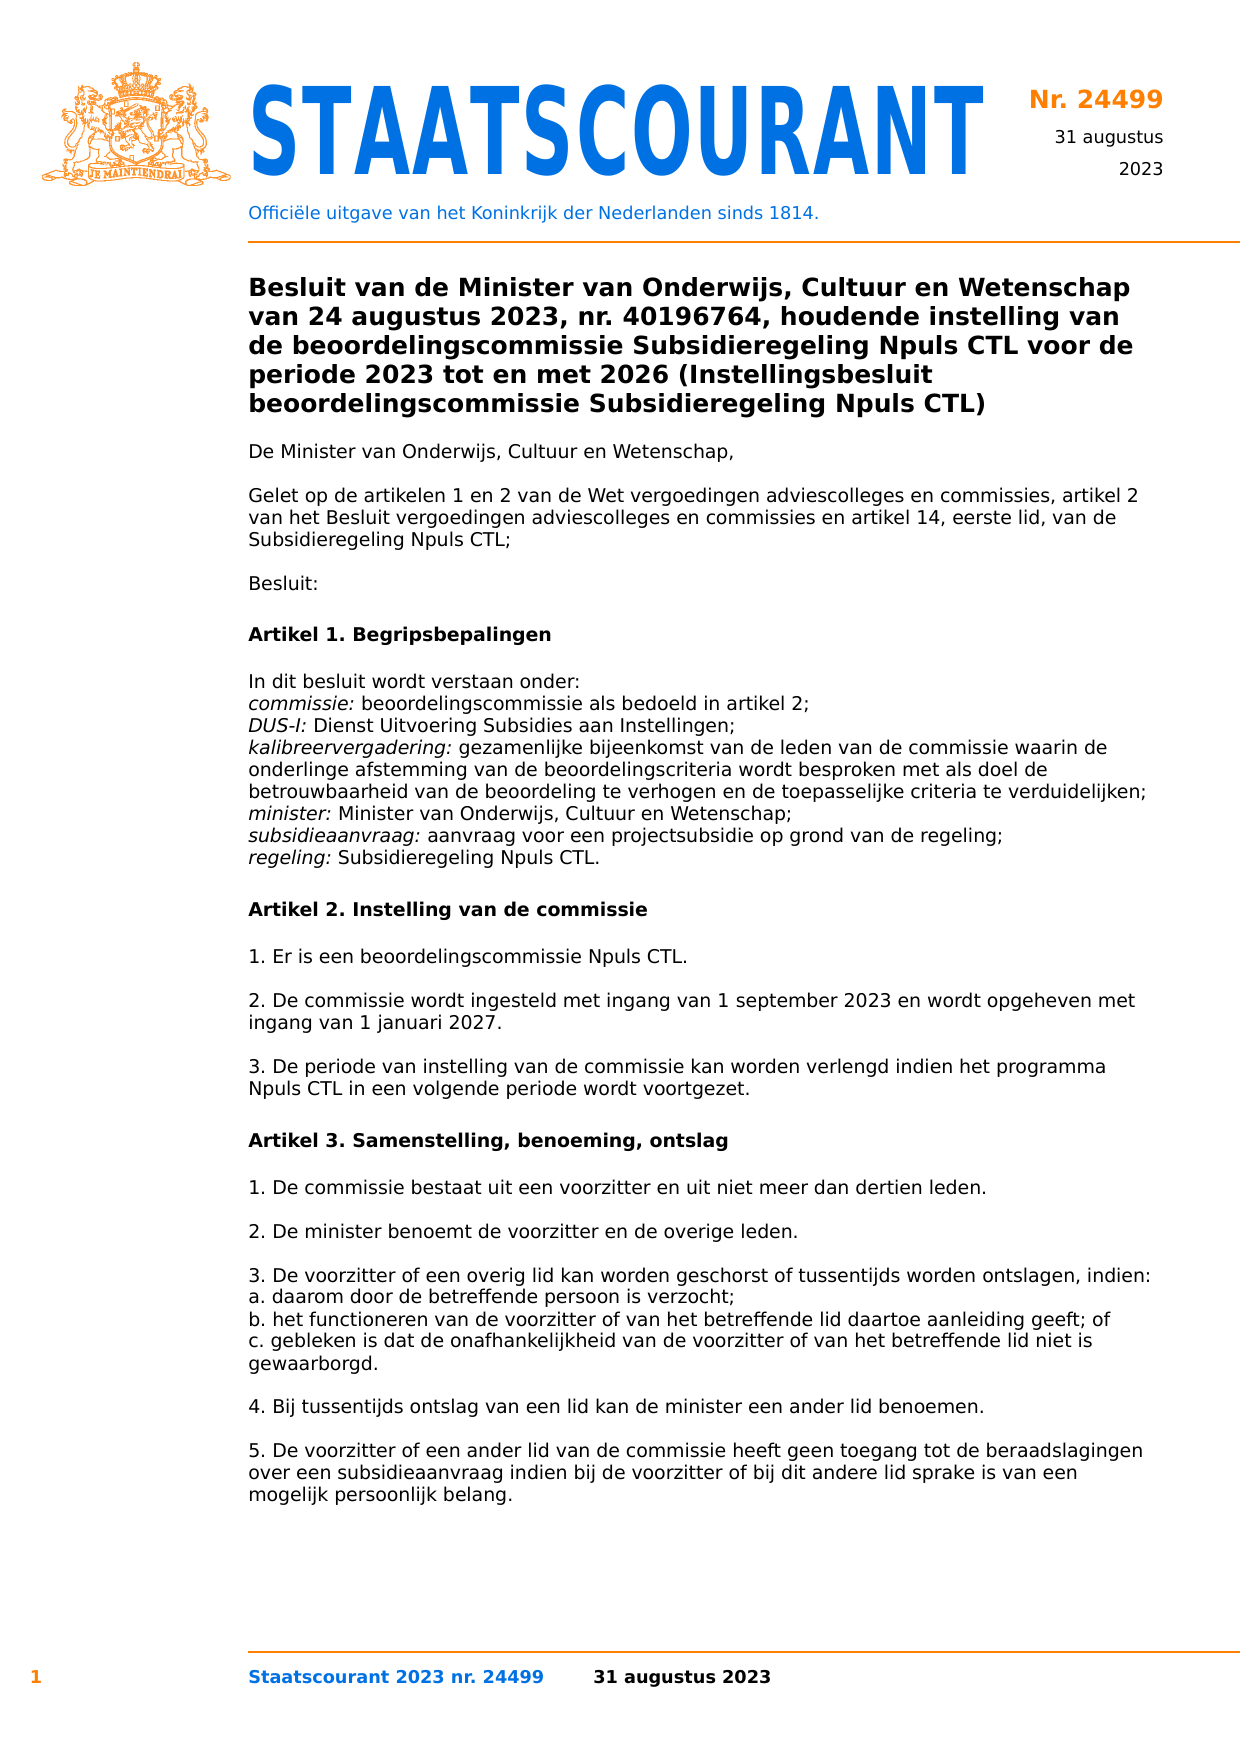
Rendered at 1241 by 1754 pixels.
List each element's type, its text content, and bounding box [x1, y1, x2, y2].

text kalibreervergadering: gezamenlijke bijeenkomst van de leden van de commissie waarin de onderlinge afstemming van de beoordelingscriteria wordt besproken met als doel de betrouwbaarheid van de beoordeling te verhogen en de toepasselijke criteria te verduidelijken; [248, 737, 1163, 803]
text 2. De commissie wordt ingesteld met ingang van 1 september 2023 en wordt opgeheven met ingang van 1 januari 2027. [248, 990, 1163, 1034]
text subsidieaanvraag: aanvraag voor een projectsubsidie op grond van de regeling; [248, 825, 1163, 847]
text 3. De periode van instelling van de commissie kan worden verlengd indien het programma Npuls CTL in een volgende periode wordt voortgezet. [248, 1056, 1163, 1100]
text In dit besluit wordt verstaan onder: [248, 671, 1163, 693]
text regeling: Subsidieregeling Npuls CTL. [248, 847, 1163, 869]
text Besluit: [248, 572, 1163, 594]
text c. gebleken is dat de onafhankelijkheid van de voorzitter of van het betreffende lid niet is gewaarborgd. [248, 1330, 1163, 1374]
text 1. Er is een beoordelingscommissie Npuls CTL. [248, 946, 1163, 968]
subtitle Artikel 1. Begripsbepalingen [248, 624, 1163, 646]
text 2. De minister benoemt de voorzitter en de overige leden. [248, 1221, 1163, 1243]
text 5. De voorzitter of een ander lid van de commissie heeft geen toegang tot de beraadslagingen over een subsidieaanvraag indien bij de voorzitter of bij dit andere lid sprake is van een mogelijk persoonlijk belang. [248, 1440, 1163, 1506]
text minister: Minister van Onderwijs, Cultuur en Wetenschap; [248, 803, 1163, 825]
subtitle Artikel 2. Instelling van de commissie [248, 899, 1163, 921]
table_header [25, 62, 248, 241]
picture [41, 62, 231, 186]
subtitle Artikel 3. Samenstelling, benoeming, ontslag [248, 1130, 1163, 1152]
text a. daarom door de betreffende persoon is verzocht; [248, 1286, 1163, 1308]
text Gelet op de artikelen 1 en 2 van de Wet vergoedingen adviescolleges en commissies, artikel 2 van het Besluit vergoedingen adviescolleges en commissies en artikel 14, eerste lid, van de Subsidieregeling Npuls CTL; [248, 484, 1163, 551]
text De Minister van Onderwijs, Cultuur en Wetenschap, [248, 441, 1163, 463]
text b. het functioneren van de voorzitter of van het betreffende lid daartoe aanleiding geeft; of [248, 1308, 1163, 1330]
table_cell Officiële uitgave van het Koninkrijk der Nederlanden sinds 1814. [248, 203, 1240, 241]
table_header Nr. 24499 [998, 62, 1240, 121]
table_cell 31 augustus [998, 121, 1240, 153]
table_cell 2023 [998, 153, 1240, 203]
text 4. Bij tussentijds ontslag van een lid kan de minister een ander lid benoemen. [248, 1396, 1163, 1418]
text 3. De voorzitter of een overig lid kan worden geschorst of tussentijds worden ontslagen, indien: [248, 1264, 1163, 1286]
text 1. De commissie bestaat uit een voorzitter en uit niet meer dan dertien leden. [248, 1177, 1163, 1199]
table_header STAATSCOURANT [248, 62, 998, 203]
text DUS-I: Dienst Uitvoering Subsidies aan Instellingen; [248, 715, 1163, 737]
text commissie: beoordelingscommissie als bedoeld in artikel 2; [248, 693, 1163, 715]
subtitle Besluit van de Minister van Onderwijs, Cultuur en Wetenschap van 24 augustus 2023, nr. 40196764, houdende instelling van de beoordelingscommissie Subsidieregeling Npuls CTL voor de periode 2023 tot en met 2026 (Instellingsbesluit beoordelingscommissie Subsidieregeling Npuls CTL) [248, 273, 1163, 419]
